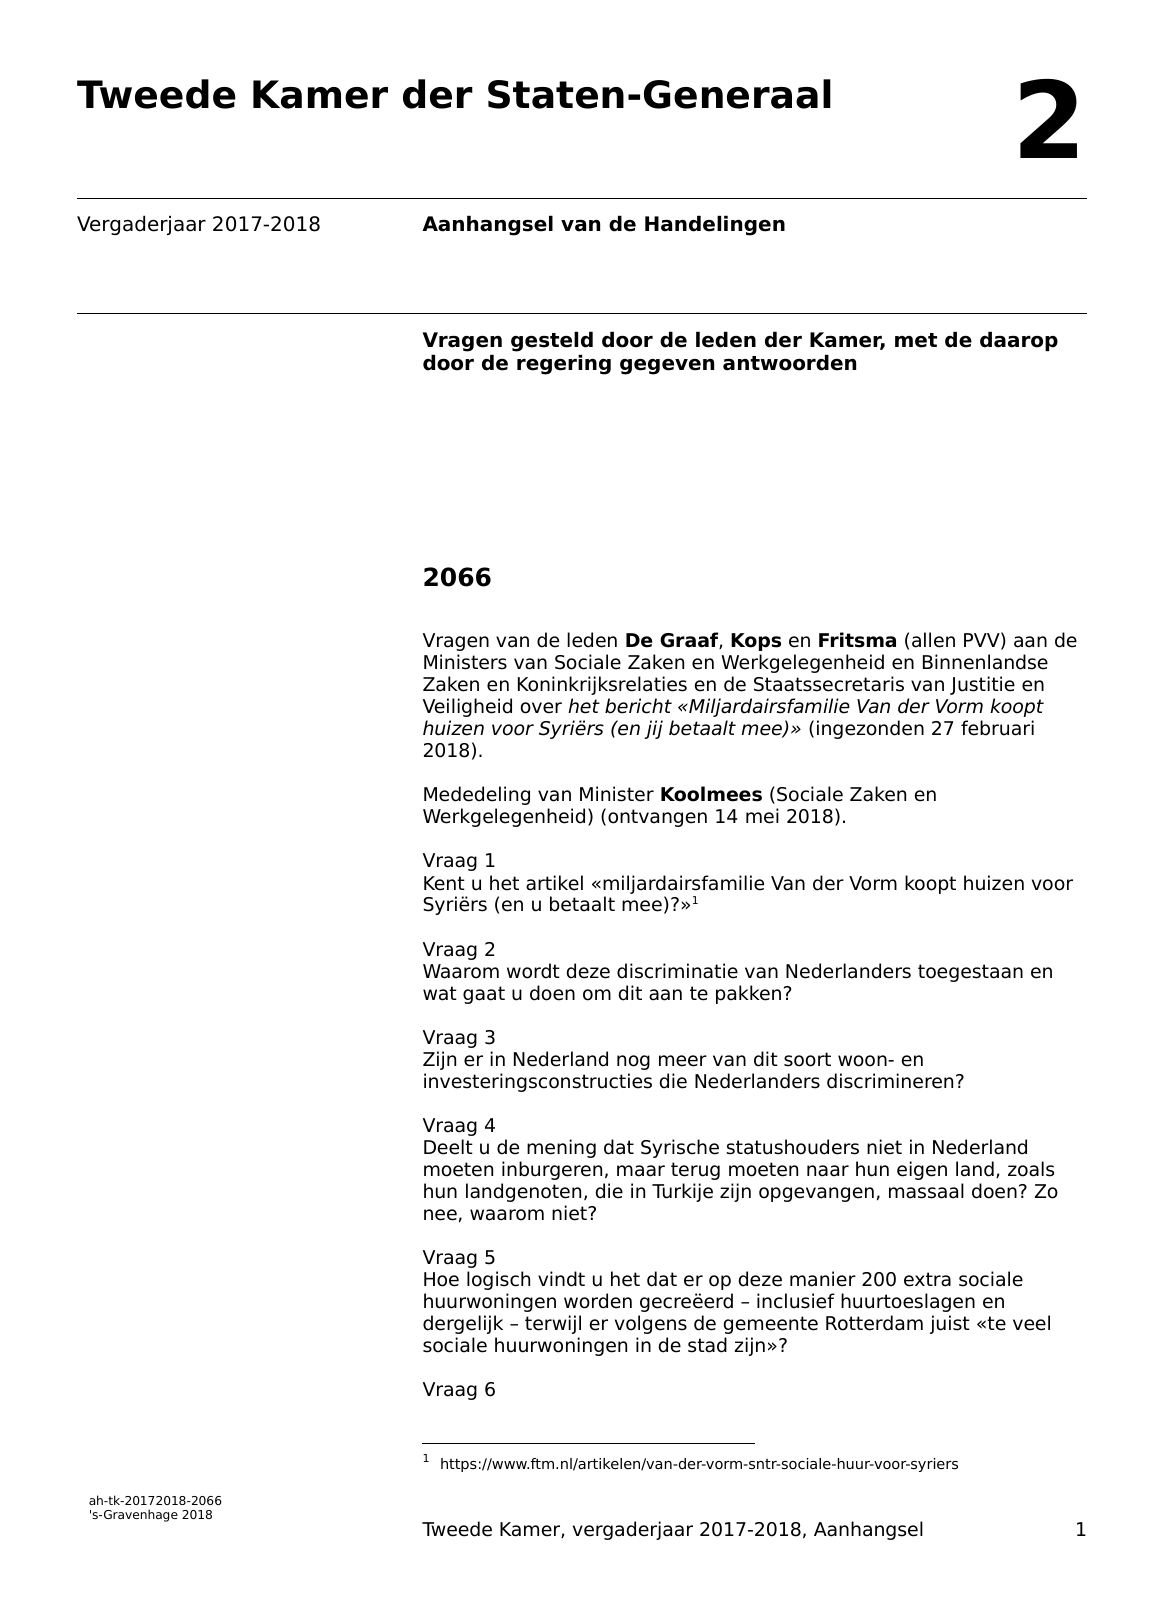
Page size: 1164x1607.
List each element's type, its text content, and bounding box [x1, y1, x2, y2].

table_cell Vragen gesteld door de leden der Kamer, met de daarop door de regering gegeven antwoorden [422, 314, 1087, 375]
text Kent u het artikel «miljardairsfamilie Van der Vorm koopt huizen voor Syriërs (en u betaalt mee)?» [422, 872, 1087, 916]
table_header 2 [886, 59, 1087, 198]
text Vraag 3 [422, 1027, 1087, 1049]
table_cell Vergaderjaar 2017-2018 [77, 199, 422, 313]
text Zijn er in Nederland nog meer van dit soort woon- en investeringsconstructies die Nederlanders discrimineren? [422, 1049, 1087, 1093]
text ah-tk-20172018-2066 [88, 1494, 323, 1508]
table_cell [77, 314, 422, 375]
text Waarom wordt deze discriminatie van Nederlanders toegestaan en wat gaat u doen om dit aan te pakken? [422, 961, 1087, 1004]
text Vraag 1 [422, 850, 1087, 872]
text Hoe logisch vindt u het dat er op deze manier 200 extra sociale huurwoningen worden gecreëerd – inclusief huurtoeslagen en dergelijk – terwijl er volgens de gemeente Rotterdam juist «te veel sociale huurwoningen in de stad zijn»? [422, 1269, 1087, 1357]
table_header Tweede Kamer der Staten-Generaal [77, 59, 886, 198]
text Vraag 4 [422, 1115, 1087, 1137]
text Mededeling van Minister Koolmees (Sociale Zaken en Werkgelegenheid) (ontvangen 14 mei 2018). [422, 784, 1087, 828]
text Vragen van de leden De Graaf, Kops en Fritsma (allen PVV) aan de Ministers van Sociale Zaken en Werkgelegenheid en Binnenlandse Zaken en Koninkrijksrelaties en de Staatssecretaris van Justitie en Veiligheid over het bericht «Miljardairsfamilie Van der Vorm koopt huizen voor Syriërs (en jij betaalt mee)» (ingezonden 27 februari 2018). [422, 630, 1087, 762]
text Vraag 2 [422, 938, 1087, 961]
text 's-Gravenhage 2018 [88, 1508, 323, 1522]
text 2066 [422, 563, 1087, 592]
text https://www.ftm.nl/artikelen/van-der-vorm-sntr-sociale-huur-voor-syriers [422, 1452, 1087, 1474]
table_cell Aanhangsel van de Handelingen [422, 199, 1087, 313]
text Deelt u de mening dat Syrische statushouders niet in Nederland moeten inburgeren, maar terug moeten naar hun eigen land, zoals hun landgenoten, die in Turkije zijn opgevangen, massaal doen? Zo nee, waarom niet? [422, 1137, 1087, 1225]
text Vraag 6 [422, 1379, 1087, 1401]
text Vraag 5 [422, 1247, 1087, 1269]
